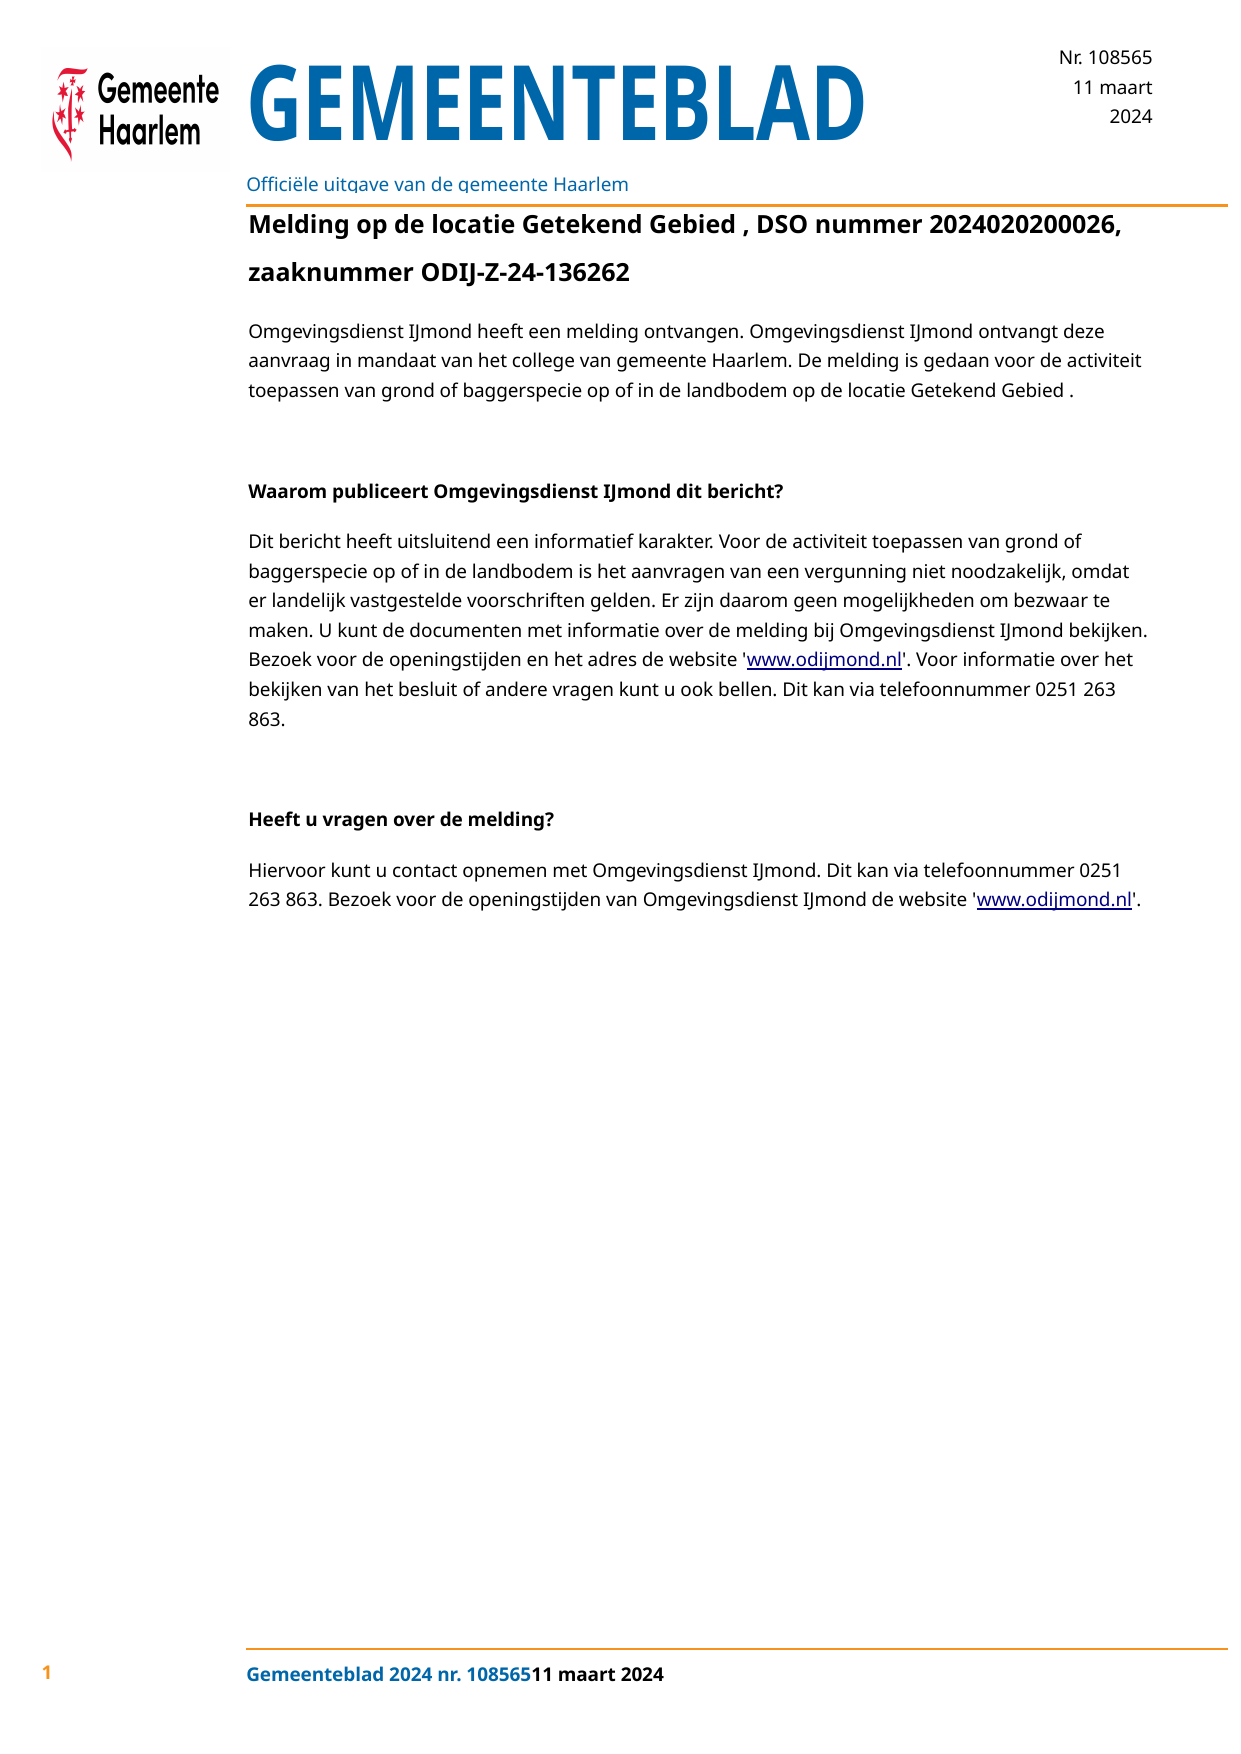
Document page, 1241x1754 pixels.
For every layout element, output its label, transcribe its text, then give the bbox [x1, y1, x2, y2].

text Hiervoor kunt u contact opnemen met Omgevingsdienst IJmond. Dit kan via telefoonnummer 0251 263 863. Bezoek voor de openingstijden van Omgevingsdienst IJmond de website 'www.odijmond.nl'. [248, 857, 1152, 912]
text Waarom publiceert Omgevingsdienst IJmond dit bericht? [248, 478, 1152, 504]
text Dit bericht heeft uitsluitend een informatief karakter. Voor de activiteit toepassen van grond of baggerspecie op of in de landbodem is het aanvragen van een vergunning niet noodzakelijk, omdat er landelijk vastgestelde voorschriften gelden. Er zijn daarom geen mogelijkheden om bezwaar te maken. U kunt de documenten met informatie over de melding bij Omgevingsdienst IJmond bekijken. Bezoek voor de openingstijden en het adres de website 'www.odijmond.nl'. Voor informatie over het bekijken van het besluit of andere vragen kunt u ook bellen. Dit kan via telefoonnummer 0251 263 863. [248, 528, 1152, 732]
text Heeft u vragen over de melding? [248, 807, 1152, 832]
picture [41, 47, 231, 172]
text Omgevingsdienst IJmond heeft een melding ontvangen. Omgevingsdienst IJmond ontvangt deze aanvraag in mandaat van het college van gemeente Haarlem. De melding is gedaan voor de activiteit toepassen van grond of baggerspecie op of in de landbodem op de locatie Getekend Gebied . [248, 318, 1152, 403]
text Melding op de locatie Getekend Gebied , DSO nummer 2024020200026, zaaknummer ODIJ-Z-24-136262 [248, 207, 1152, 288]
